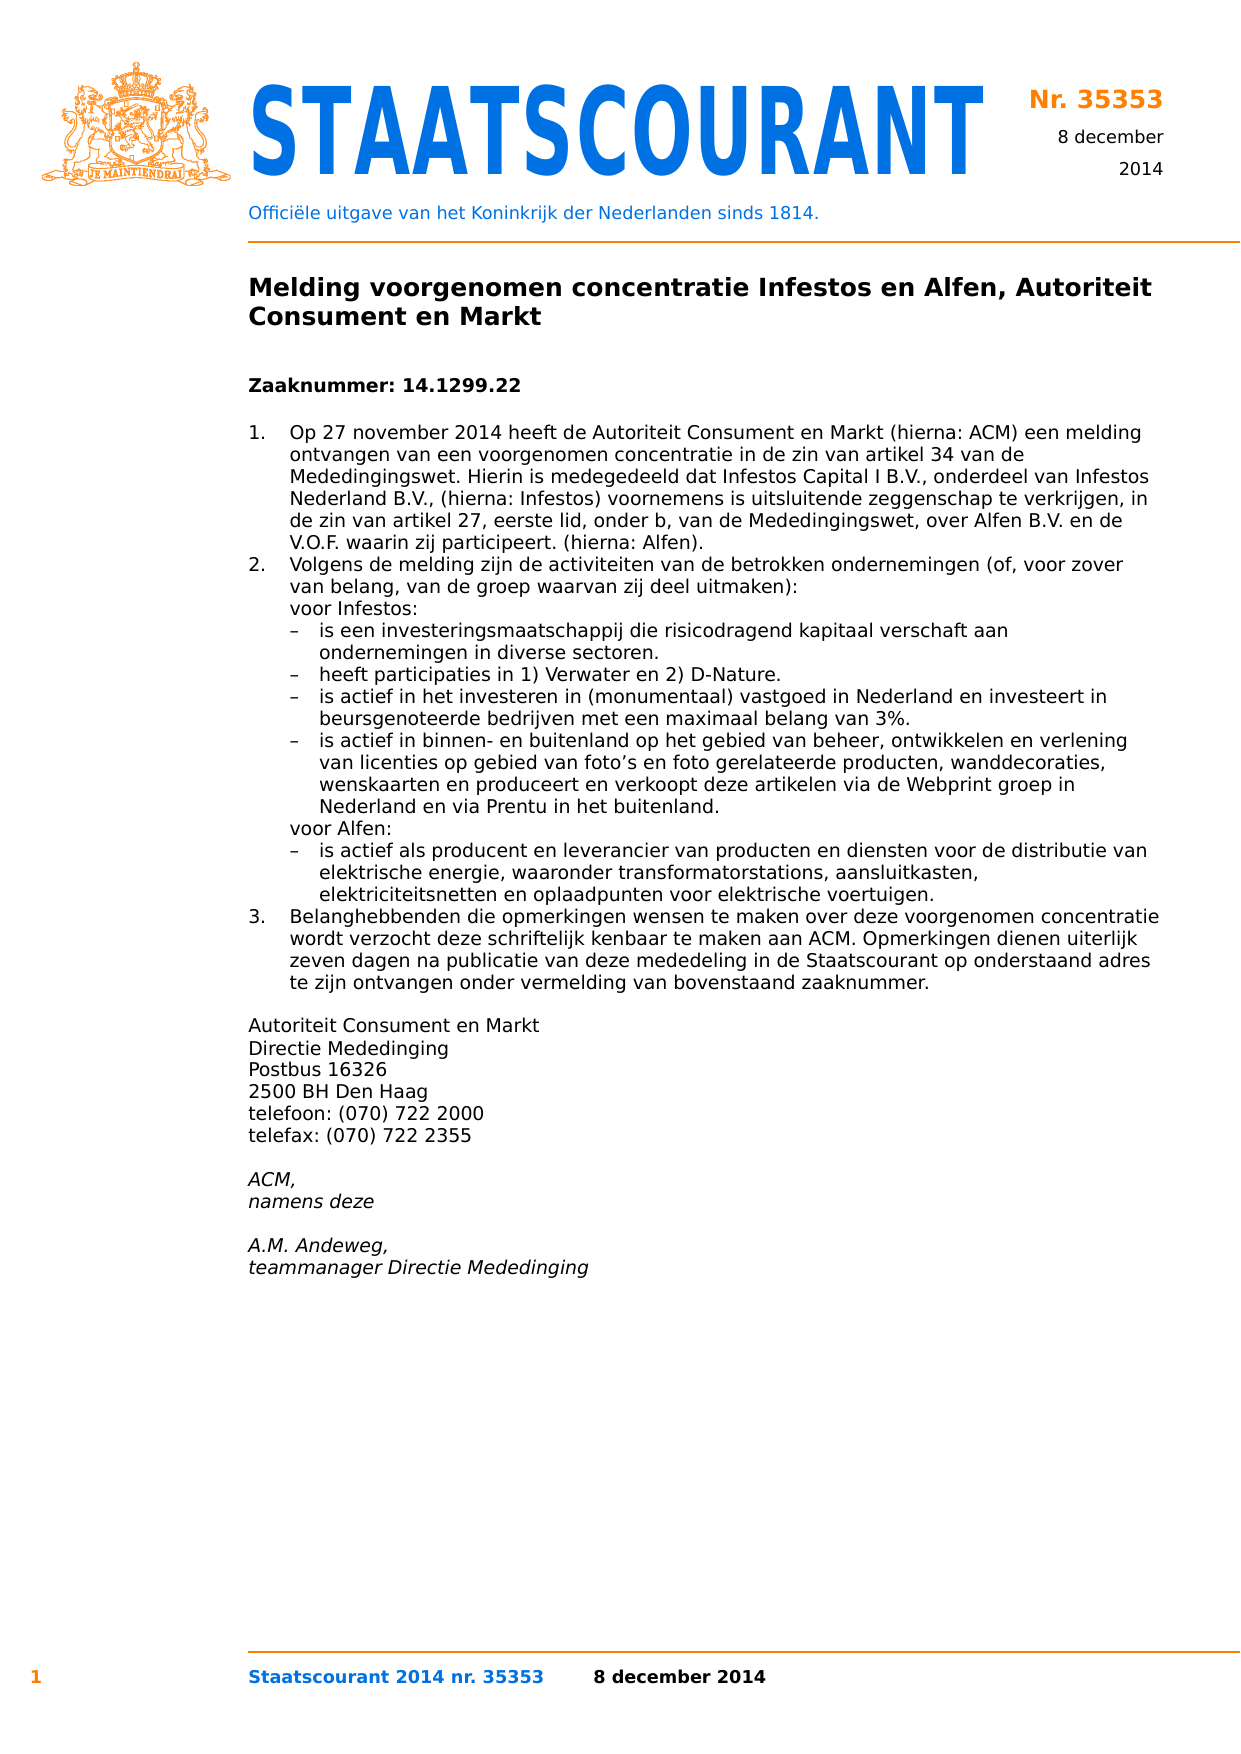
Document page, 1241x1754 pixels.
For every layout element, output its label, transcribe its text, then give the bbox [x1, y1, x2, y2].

text 2500 BH Den Haag [248, 1081, 1163, 1103]
text 2. Volgens de melding zijn de activiteiten van de betrokken ondernemingen (of, voor zover van belang, van de groep waarvan zij deel uitmaken): [248, 554, 1163, 598]
text Directie Mededinging [248, 1037, 1163, 1059]
text telefoon: (070) 722 2000 [248, 1103, 1163, 1125]
text – is actief als producent en leverancier van producten en diensten voor de distributie van elektrische energie, waaronder transformatorstations, aansluitkasten, elektriciteitsnetten en oplaadpunten voor elektrische voertuigen. [289, 840, 1163, 906]
table_cell 2014 [998, 153, 1240, 203]
table_cell 8 december [998, 121, 1240, 153]
picture [41, 62, 231, 186]
table_header Nr. 35353 [998, 62, 1240, 121]
table_cell Officiële uitgave van het Koninkrijk der Nederlanden sinds 1814. [248, 203, 1240, 241]
text voor Infestos: [289, 598, 1163, 620]
text – heeft participaties in 1) Verwater en 2) D-Nature. [289, 664, 1163, 686]
text ACM, namens deze A.M. Andeweg, teammanager Directie Mededinging [248, 1169, 1163, 1279]
subtitle Zaaknummer: 14.1299.22 [248, 375, 1163, 397]
subtitle Melding voorgenomen concentratie Infestos en Alfen, Autoriteit Consument en Markt [248, 273, 1163, 331]
text telefax: (070) 722 2355 [248, 1125, 1163, 1147]
text Postbus 16326 [248, 1059, 1163, 1081]
text – is actief in binnen- en buitenland op het gebied van beheer, ontwikkelen en verlening van licenties op gebied van foto’s en foto gerelateerde producten, wanddecoraties, wenskaarten en produceert en verkoopt deze artikelen via de Webprint groep in Nederland en via Prentu in het buitenland. [289, 730, 1163, 818]
table_header STAATSCOURANT [248, 62, 998, 203]
table_header [25, 62, 248, 241]
text 3. Belanghebbenden die opmerkingen wensen te maken over deze voorgenomen concentratie wordt verzocht deze schriftelijk kenbaar te maken aan ACM. Opmerkingen dienen uiterlijk zeven dagen na publicatie van deze mededeling in de Staatscourant op onderstaand adres te zijn ontvangen onder vermelding van bovenstaand zaaknummer. [248, 906, 1163, 993]
text – is een investeringsmaatschappij die risicodragend kapitaal verschaft aan ondernemingen in diverse sectoren. [289, 620, 1163, 664]
text – is actief in het investeren in (monumentaal) vastgoed in Nederland en investeert in beursgenoteerde bedrijven met een maximaal belang van 3%. [289, 686, 1163, 730]
text Autoriteit Consument en Markt [248, 1015, 1163, 1037]
text 1. Op 27 november 2014 heeft de Autoriteit Consument en Markt (hierna: ACM) een melding ontvangen van een voorgenomen concentratie in de zin van artikel 34 van de Mededingingswet. Hierin is medegedeeld dat Infestos Capital I B.V., onderdeel van Infestos Nederland B.V., (hierna: Infestos) voornemens is uitsluitende zeggenschap te verkrijgen, in de zin van artikel 27, eerste lid, onder b, van de Mededingingswet, over Alfen B.V. en de V.O.F. waarin zij participeert. (hierna: Alfen). [248, 422, 1163, 554]
text voor Alfen: [289, 818, 1163, 840]
